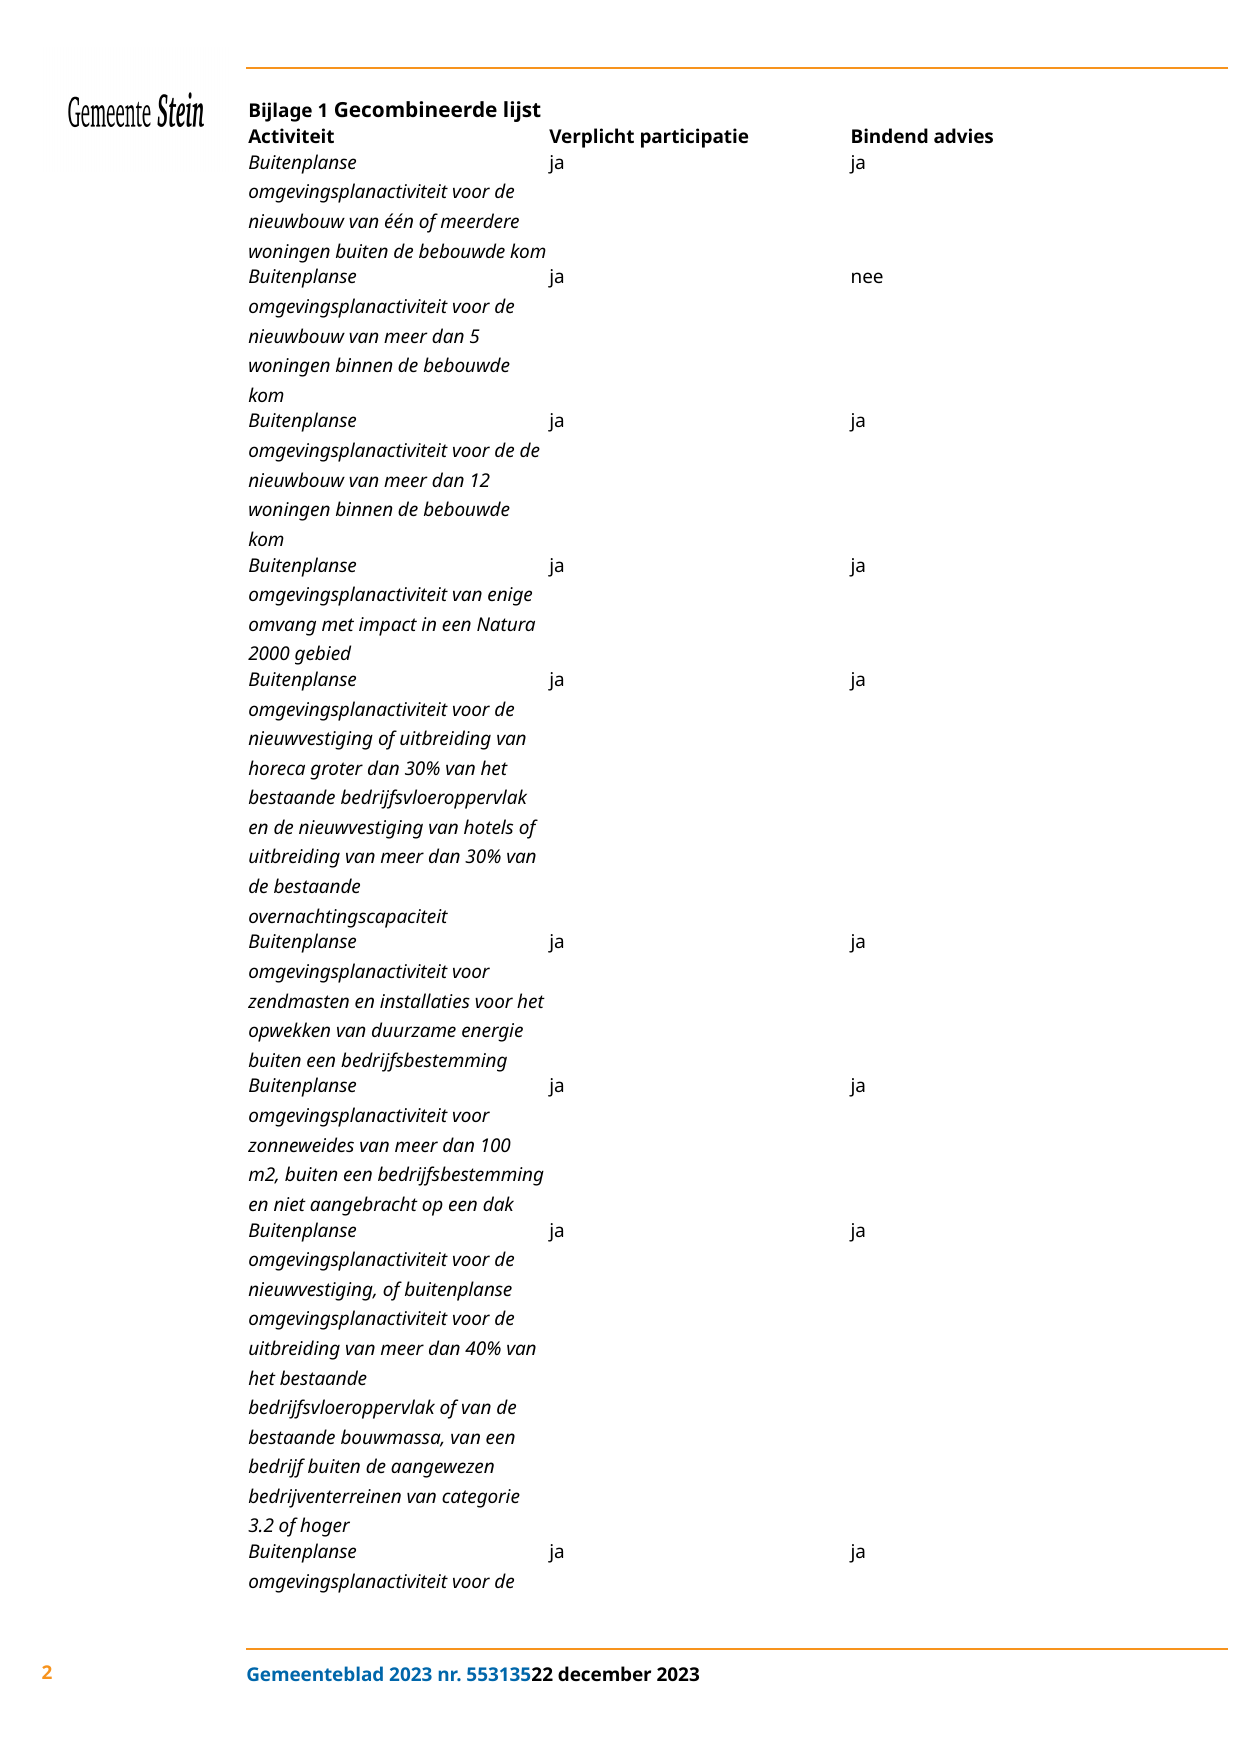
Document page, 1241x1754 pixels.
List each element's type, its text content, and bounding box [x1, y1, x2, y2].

table_header Activiteit [248, 124, 549, 149]
table_cell Buitenplanse omgevingsplanactiviteit van enige omvang met impact in een Natura 2000 gebied [248, 552, 549, 666]
table_cell ja [850, 1073, 1152, 1217]
table_cell Buitenplanse omgevingsplanactiviteit voor de nieuwvestiging of uitbreiding van horeca groter dan 30% van het bestaande bedrijfsvloeroppervlak en de nieuwvestiging van hotels of uitbreiding van meer dan 30% van de bestaande overnachtingscapaciteit [248, 666, 549, 929]
table_cell ja [850, 666, 1152, 929]
table_header Bindend advies [850, 124, 1152, 149]
table_cell ja [850, 408, 1152, 552]
text Bijlage 1 Gecombineerde lijst [248, 95, 1152, 123]
table_cell Buitenplanse omgevingsplanactiviteit voor de nieuwbouw van één of meerdere woningen buiten de bebouwde kom [248, 149, 549, 264]
table_cell ja [549, 929, 850, 1073]
table_cell ja [549, 666, 850, 929]
table_cell Buitenplanse omgevingsplanactiviteit voor de [248, 1538, 549, 1594]
table_cell ja [850, 1538, 1152, 1594]
table_cell ja [850, 552, 1152, 666]
table_cell Buitenplanse omgevingsplanactiviteit voor zonneweides van meer dan 100 m2, buiten een bedrijfsbestemming en niet aangebracht op een dak [248, 1073, 549, 1217]
table_cell ja [549, 1073, 850, 1217]
table_cell Buitenplanse omgevingsplanactiviteit voor zendmasten en installaties voor het opwekken van duurzame energie buiten een bedrijfsbestemming [248, 929, 549, 1073]
table_cell ja [850, 929, 1152, 1073]
table_cell ja [549, 264, 850, 408]
table_header Verplicht participatie [549, 124, 850, 149]
table_cell Buitenplanse omgevingsplanactiviteit voor de nieuwbouw van meer dan 5 woningen binnen de bebouwde kom [248, 264, 549, 408]
table_cell ja [549, 149, 850, 264]
table_cell Buitenplanse omgevingsplanactiviteit voor de de nieuwbouw van meer dan 12 woningen binnen de bebouwde kom [248, 408, 549, 552]
table_cell ja [850, 1217, 1152, 1538]
table_cell ja [549, 408, 850, 552]
table_cell nee [850, 264, 1152, 408]
table_cell ja [549, 552, 850, 666]
table_cell ja [850, 149, 1152, 264]
picture [41, 47, 231, 172]
table_cell Buitenplanse omgevingsplanactiviteit voor de nieuwvestiging, of buitenplanse omgevingsplanactiviteit voor de uitbreiding van meer dan 40% van het bestaande bedrijfsvloeroppervlak of van de bestaande bouwmassa, van een bedrijf buiten de aangewezen bedrijventerreinen van categorie 3.2 of hoger [248, 1217, 549, 1538]
table_cell ja [549, 1538, 850, 1594]
table_cell ja [549, 1217, 850, 1538]
